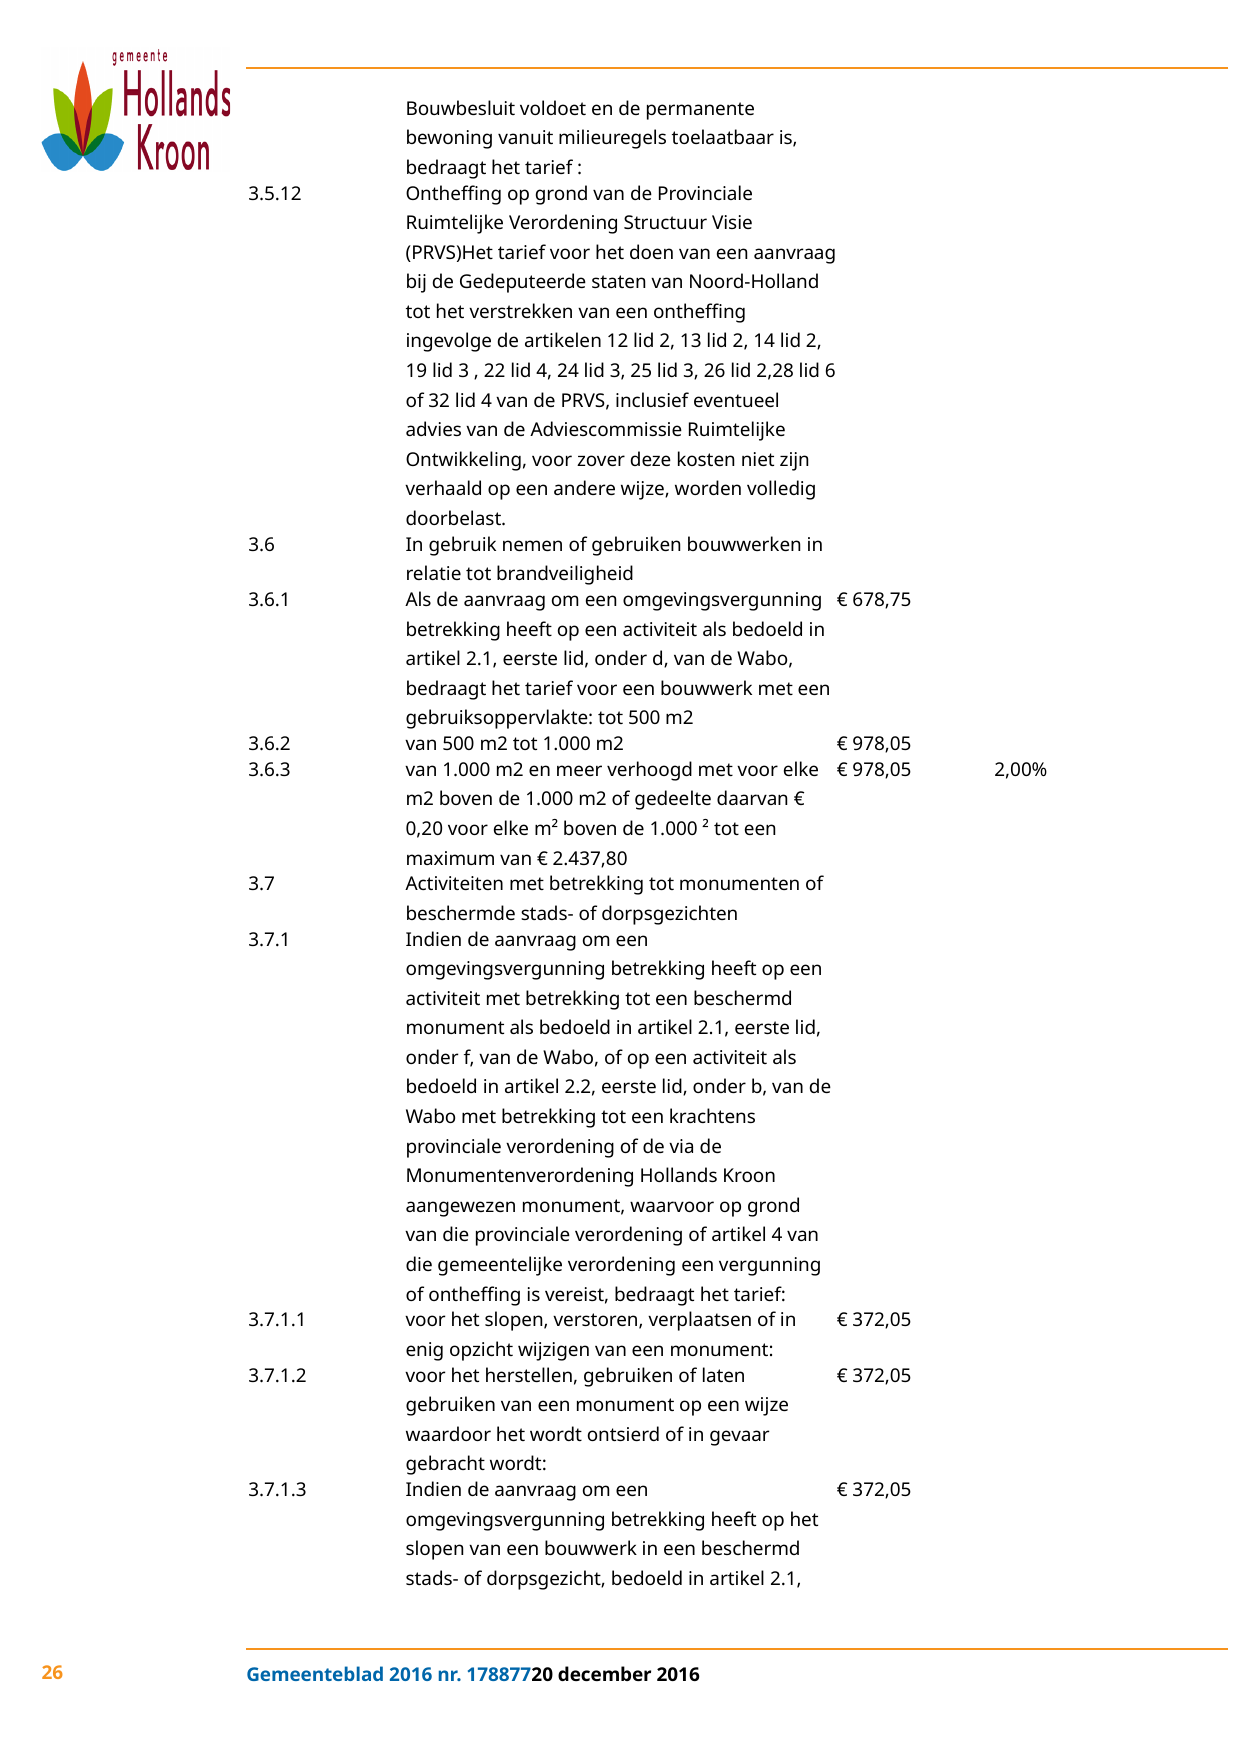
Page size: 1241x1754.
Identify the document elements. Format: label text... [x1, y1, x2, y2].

table_cell € 372,05 [837, 1306, 994, 1362]
table_cell 3.7.1.2 [248, 1362, 405, 1476]
table_cell [994, 1306, 1152, 1362]
table_cell [837, 870, 994, 926]
table_cell van 1.000 m2 en meer verhoogd met voor elke m2 boven de 1.000 m2 of gedeelte daarvan € 0,20 voor elke m² boven de 1.000 ² tot een maximum van € 2.437,80 [405, 756, 837, 870]
table_cell Bouwbesluit voldoet en de permanente bewoning vanuit milieuregels toelaatbaar is, bedraagt het tarief : [405, 95, 837, 180]
table_cell Activiteiten met betrekking tot monumenten of beschermde stads- of dorpsgezichten [405, 870, 837, 926]
table_cell [994, 586, 1152, 730]
table_cell voor het slopen, verstoren, verplaatsen of in enig opzicht wijzigen van een monument: [405, 1306, 837, 1362]
table_cell 2,00% [994, 756, 1152, 870]
table_cell € 978,05 [837, 730, 994, 756]
table_cell van 500 m2 tot 1.000 m2 [405, 730, 837, 756]
table_cell [994, 95, 1152, 180]
table_cell € 678,75 [837, 586, 994, 730]
table_cell 3.7.1.3 [248, 1476, 405, 1591]
table_cell € 372,05 [837, 1362, 994, 1476]
table_cell 3.5.12 [248, 180, 405, 531]
table_cell € 372,05 [837, 1476, 994, 1591]
table_cell 3.7 [248, 870, 405, 926]
table_cell Ontheffing op grond van de Provinciale Ruimtelijke Verordening Structuur Visie (PRVS)Het tarief voor het doen van een aanvraag bij de Gedeputeerde staten van Noord‐Holland tot het verstrekken van een ontheffing ingevolge de artikelen 12 lid 2, 13 lid 2, 14 lid 2, 19 lid 3 , 22 lid 4, 24 lid 3, 25 lid 3, 26 lid 2,28 lid 6 of 32 lid 4 van de PRVS, inclusief eventueel advies van de Adviescommissie Ruimtelijke Ontwikkeling, voor zover deze kosten niet zijn verhaald op een andere wijze, worden volledig doorbelast. [405, 180, 837, 531]
table_cell [837, 180, 994, 531]
table_cell [994, 1476, 1152, 1591]
table_cell 3.6 [248, 531, 405, 586]
table_cell Indien de aanvraag om een omgevingsvergunning betrekking heeft op het slopen van een bouwwerk in een beschermd stads- of dorpsgezicht, bedoeld in artikel 2.1, [405, 1476, 837, 1591]
table_cell [994, 730, 1152, 756]
table_cell 3.6.2 [248, 730, 405, 756]
table_cell [994, 180, 1152, 531]
table_cell [248, 95, 405, 180]
table_cell voor het herstellen, gebruiken of laten gebruiken van een monument op een wijze waardoor het wordt ontsierd of in gevaar gebracht wordt: [405, 1362, 837, 1476]
picture [41, 47, 231, 172]
table_cell 3.6.3 [248, 756, 405, 870]
table_cell [994, 870, 1152, 926]
table_cell In gebruik nemen of gebruiken bouwwerken in relatie tot brandveiligheid [405, 531, 837, 586]
table_cell [837, 95, 994, 180]
table_cell 3.7.1.1 [248, 1306, 405, 1362]
table_cell Als de aanvraag om een omgevingsvergunning betrekking heeft op een activiteit als bedoeld in artikel 2.1, eerste lid, onder d, van de Wabo, bedraagt het tarief voor een bouwwerk met een gebruiksoppervlakte: tot 500 m2 [405, 586, 837, 730]
table_cell [837, 926, 994, 1306]
table_cell [994, 926, 1152, 1306]
table_cell 3.6.1 [248, 586, 405, 730]
table_cell € 978,05 [837, 756, 994, 870]
table_cell 3.7.1 [248, 926, 405, 1306]
table_cell [994, 1362, 1152, 1476]
table_cell [994, 531, 1152, 586]
table_cell Indien de aanvraag om een omgevingsvergunning betrekking heeft op een activiteit met betrekking tot een beschermd monument als bedoeld in artikel 2.1, eerste lid, onder f, van de Wabo, of op een activiteit als bedoeld in artikel 2.2, eerste lid, onder b, van de Wabo met betrekking tot een krachtens provinciale verordening of de via de Monumentenverordening Hollands Kroon aangewezen monument, waarvoor op grond van die provinciale verordening of artikel 4 van die gemeentelijke verordening een vergunning of ontheffing is vereist, bedraagt het tarief: [405, 926, 837, 1306]
table_cell [837, 531, 994, 586]
